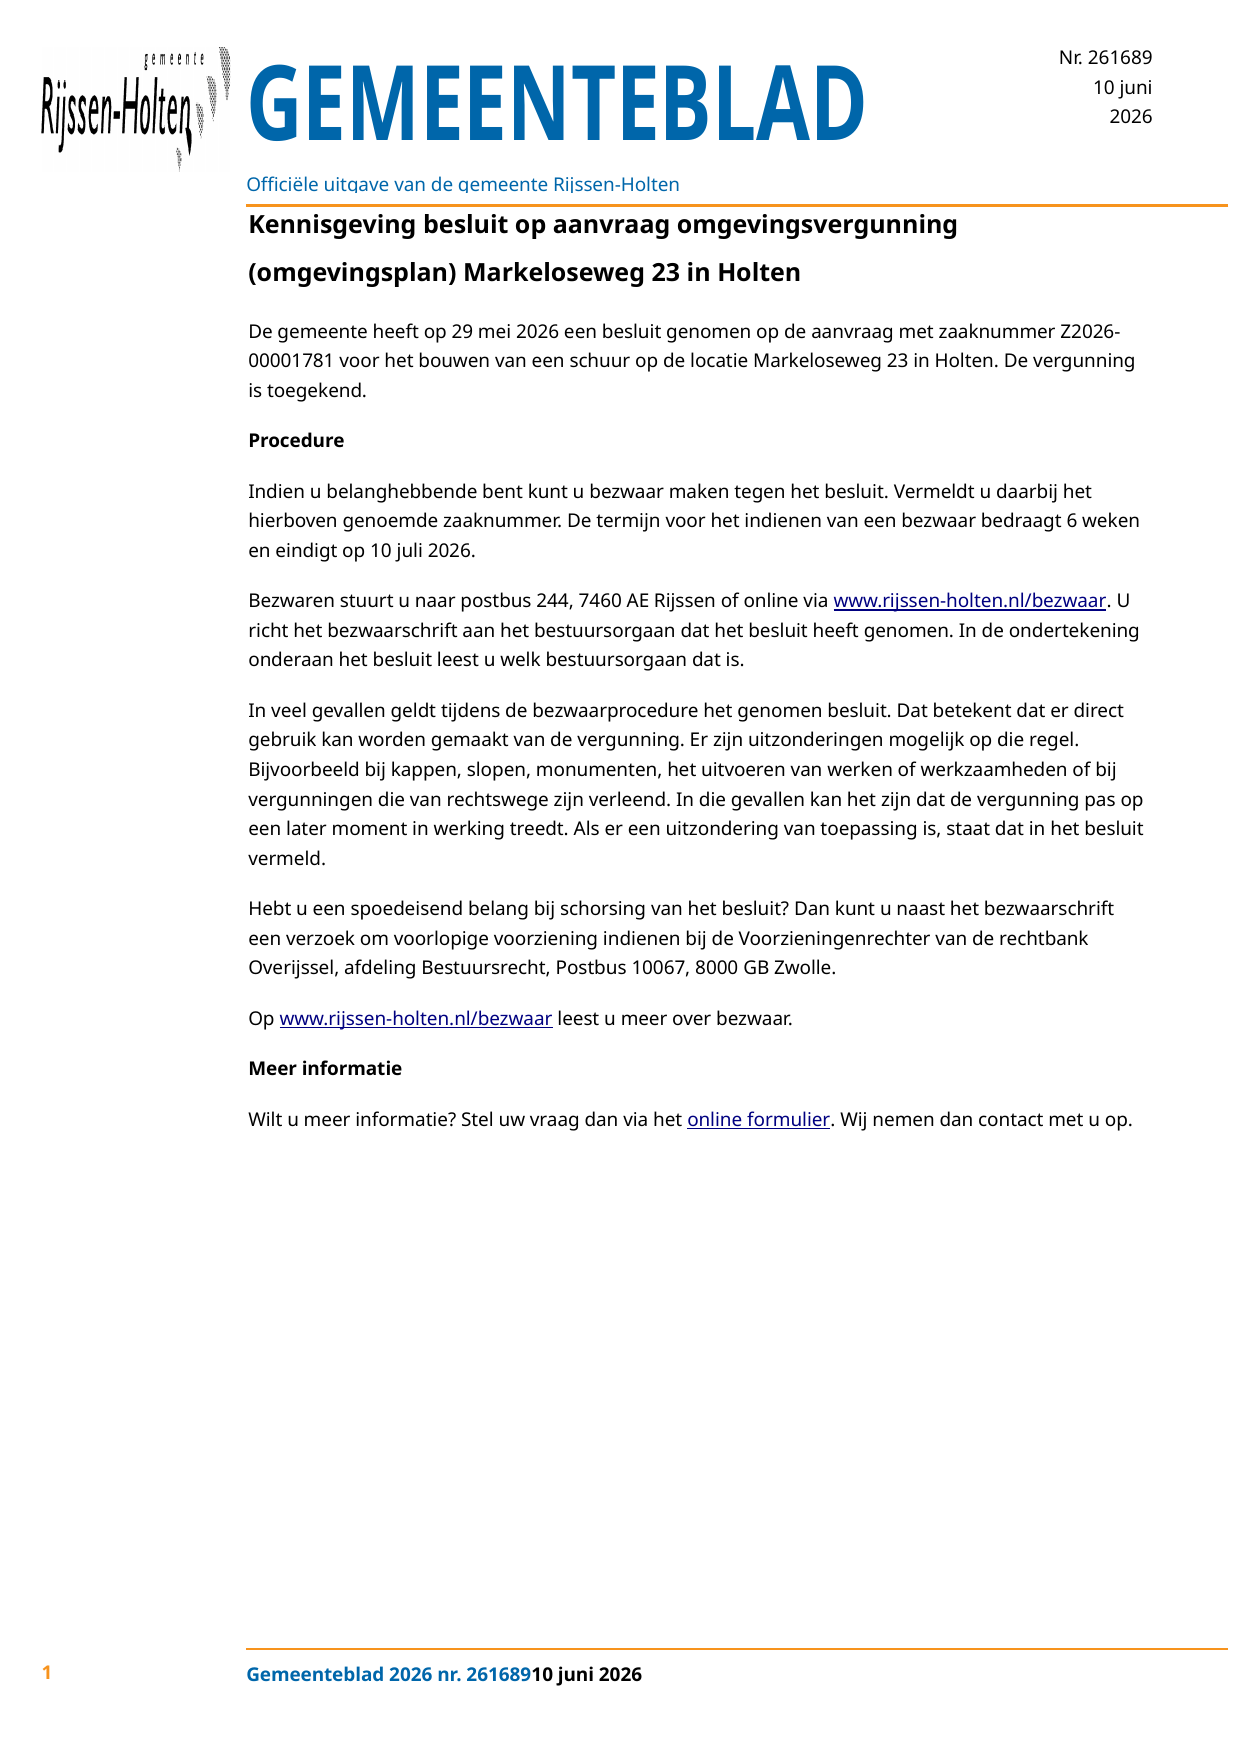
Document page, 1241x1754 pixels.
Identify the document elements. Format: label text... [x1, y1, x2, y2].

text Kennisgeving besluit op aanvraag omgevingsvergunning (omgevingsplan) Markeloseweg 23 in Holten [248, 207, 1152, 288]
text Indien u belanghebbende bent kunt u bezwaar maken tegen het besluit. Vermeldt u daarbij het hierboven genoemde zaaknummer. De termijn voor het indienen van een bezwaar bedraagt 6 weken en eindigt op 10 juli 2026. [248, 478, 1152, 563]
text Procedure [248, 427, 1152, 453]
text In veel gevallen geldt tijdens de bezwaarprocedure het genomen besluit. Dat betekent dat er direct gebruik kan worden gemaakt van de vergunning. Er zijn uitzonderingen mogelijk op die regel. Bijvoorbeeld bij kappen, slopen, monumenten, het uitvoeren van werken of werkzaamheden of bij vergunningen die van rechtswege zijn verleend. In die gevallen kan het zijn dat de vergunning pas op een later moment in werking treedt. Als er een uitzondering van toepassing is, staat dat in het besluit vermeld. [248, 697, 1152, 871]
text Op www.rijssen-holten.nl/bezwaar leest u meer over bezwaar. [248, 1005, 1152, 1031]
text Wilt u meer informatie? Stel uw vraag dan via het online formulier. Wij nemen dan contact met u op. [248, 1106, 1152, 1132]
text De gemeente heeft op 29 mei 2026 een besluit genomen op de aanvraag met zaaknummer Z2026-00001781 voor het bouwen van een schuur op de locatie Markeloseweg 23 in Holten. De vergunning is toegekend. [248, 318, 1152, 403]
text Meer informatie [248, 1055, 1152, 1081]
text Hebt u een spoedeisend belang bij schorsing van het besluit? Dan kunt u naast het bezwaarschrift een verzoek om voorlopige voorziening indienen bij de Voorzieningenrechter van de rechtbank Overijssel, afdeling Bestuursrecht, Postbus 10067, 8000 GB Zwolle. [248, 895, 1152, 980]
picture [41, 47, 231, 172]
text Bezwaren stuurt u naar postbus 244, 7460 AE Rijssen of online via www.rijssen-holten.nl/bezwaar. U richt het bezwaarschrift aan het bestuursorgaan dat het besluit heeft genomen. In de ondertekening onderaan het besluit leest u welk bestuursorgaan dat is. [248, 587, 1152, 672]
